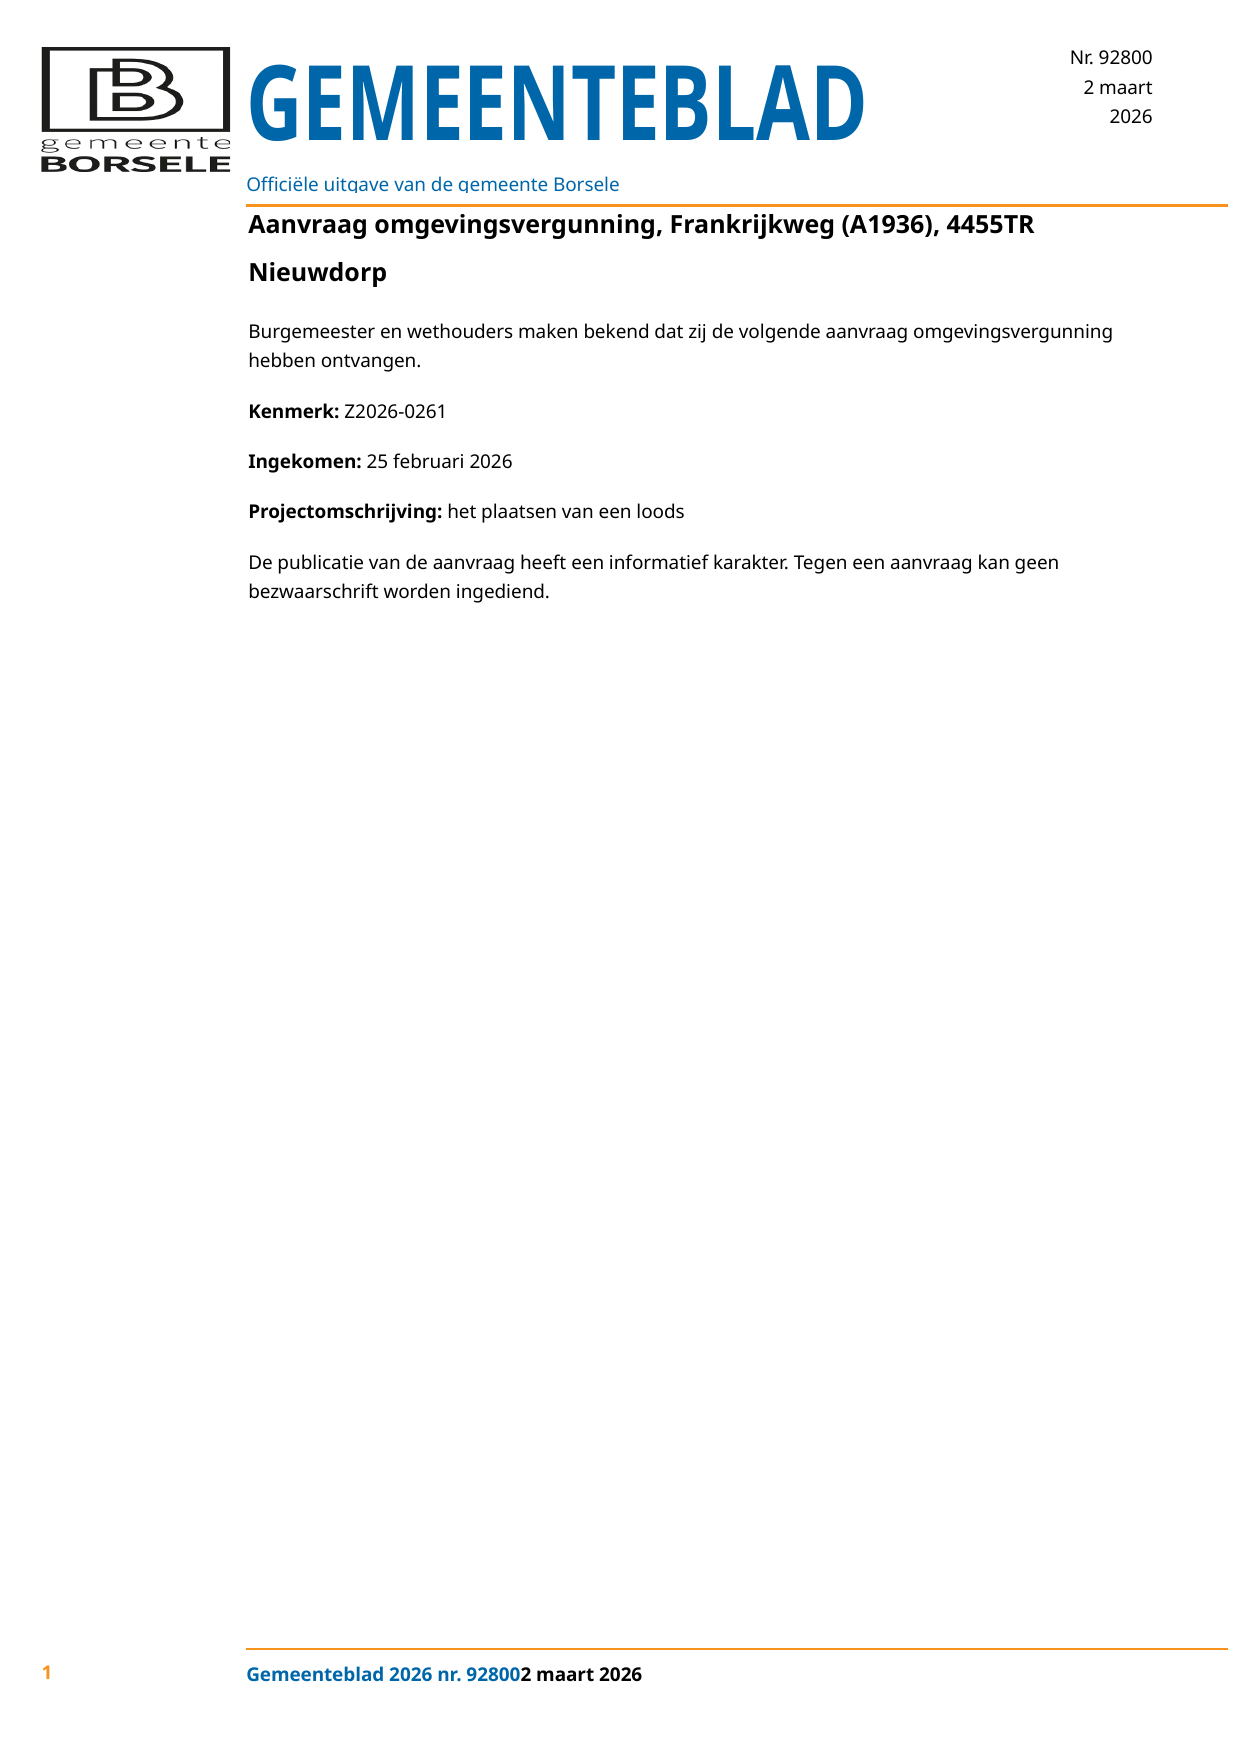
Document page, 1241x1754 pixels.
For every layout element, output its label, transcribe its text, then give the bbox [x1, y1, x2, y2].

text Ingekomen: 25 februari 2026 [248, 448, 1152, 474]
picture [41, 47, 231, 172]
text Kenmerk: Z2026-0261 [248, 398, 1152, 424]
text Burgemeester en wethouders maken bekend dat zij de volgende aanvraag omgevingsvergunning hebben ontvangen. [248, 318, 1152, 373]
text De publicatie van de aanvraag heeft een informatief karakter. Tegen een aanvraag kan geen bezwaarschrift worden ingediend. [248, 549, 1152, 604]
text Aanvraag omgevingsvergunning, Frankrijkweg (A1936), 4455TR Nieuwdorp [248, 207, 1152, 288]
text Projectomschrijving: het plaatsen van een loods [248, 499, 1152, 524]
